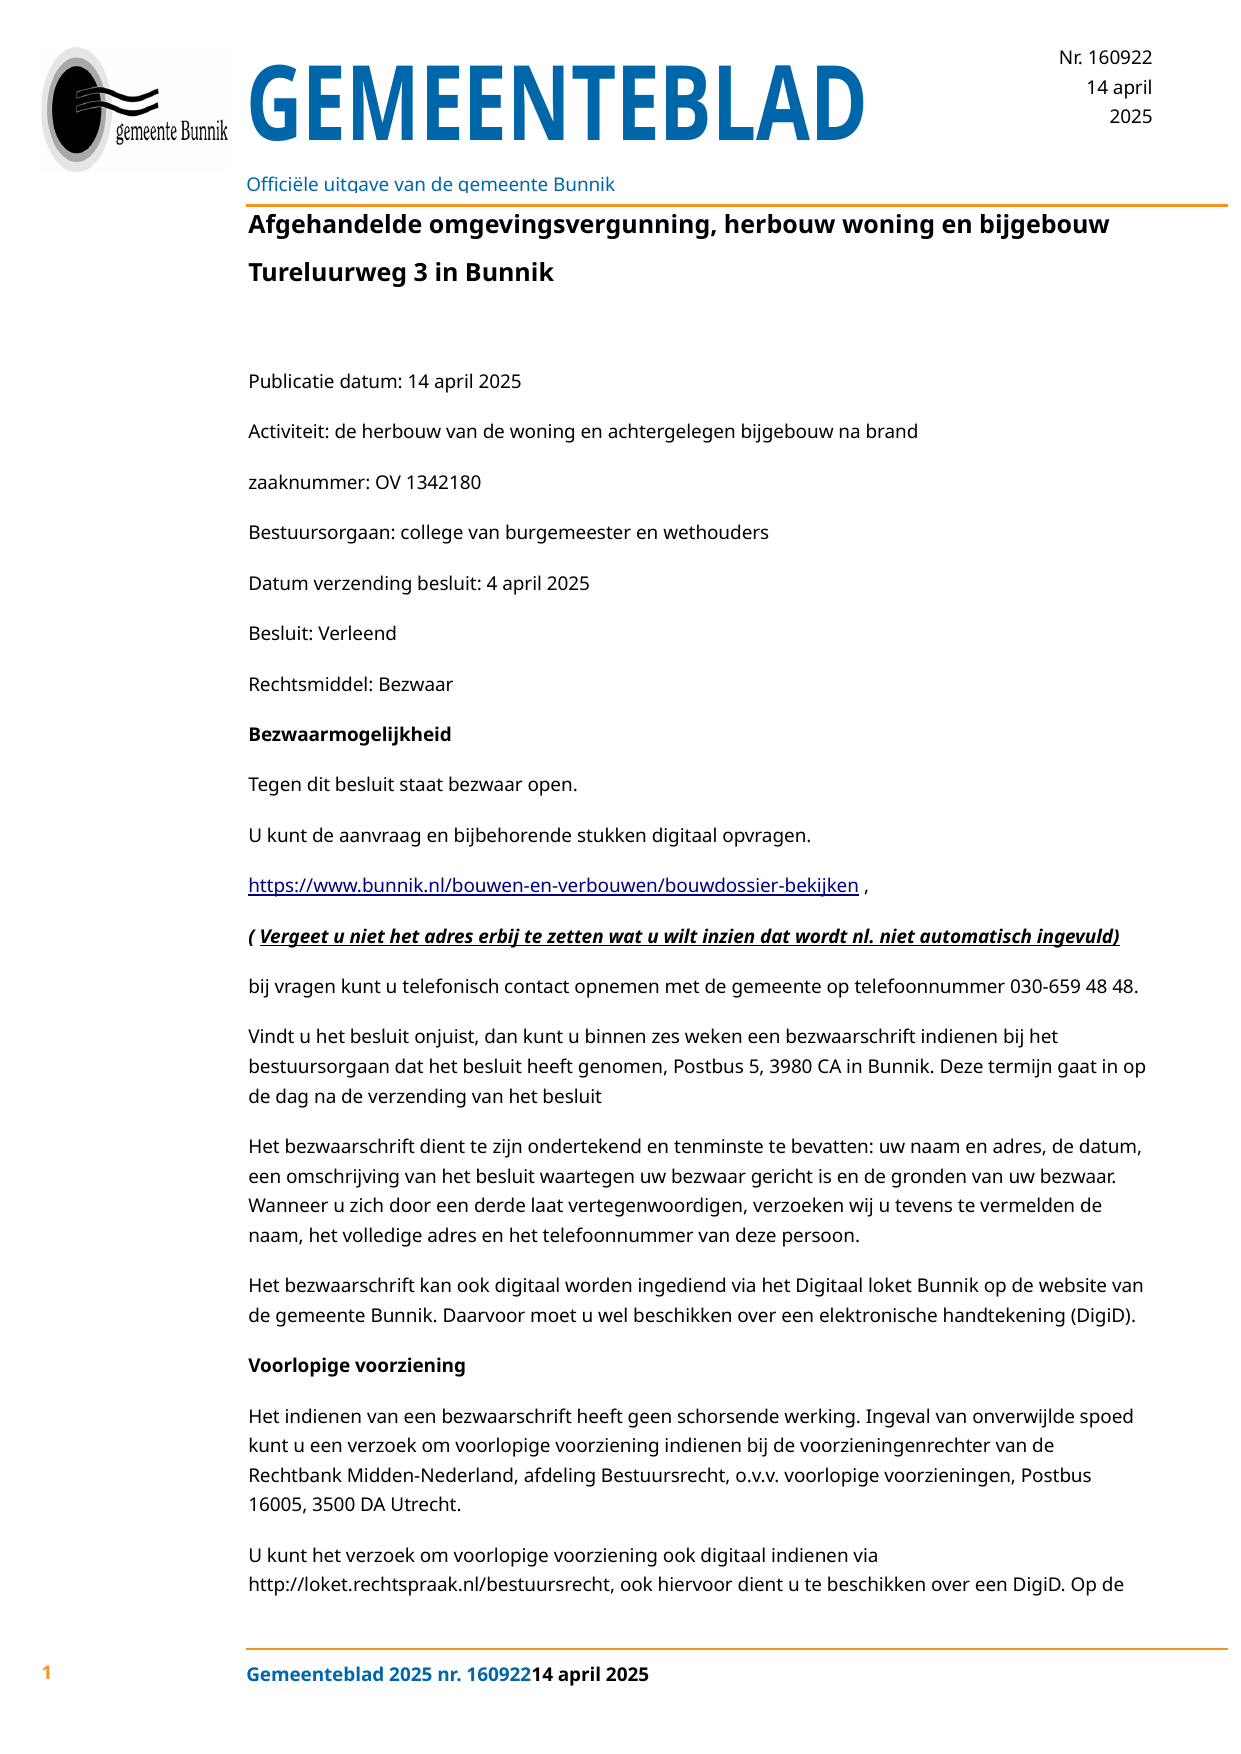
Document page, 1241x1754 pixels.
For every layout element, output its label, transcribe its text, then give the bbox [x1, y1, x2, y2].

text https://www.bunnik.nl/bouwen-en-verbouwen/bouwdossier-bekijken , [248, 872, 1152, 898]
text Bezwaarmogelijkheid [248, 721, 1152, 747]
text Besluit: Verleend [248, 620, 1152, 646]
text Het bezwaarschrift kan ook digitaal worden ingediend via het Digitaal loket Bunnik op de website van de gemeente Bunnik. Daarvoor moet u wel beschikken over een elektronische handtekening (DigiD). [248, 1272, 1152, 1328]
picture [41, 47, 231, 172]
text U kunt het verzoek om voorlopige voorziening ook digitaal indienen via http://loket.rechtspraak.nl/bestuursrecht, ook hiervoor dient u te beschikken over een DigiD. Op de [248, 1542, 1152, 1597]
text Tegen dit besluit staat bezwaar open. [248, 772, 1152, 797]
text Het indienen van een bezwaarschrift heeft geen schorsende werking. Ingeval van onverwijlde spoed kunt u een verzoek om voorlopige voorziening indienen bij de voorzieningenrechter van de Rechtbank Midden-Nederland, afdeling Bestuursrecht, o.v.v. voorlopige voorzieningen, Postbus 16005, 3500 DA Utrecht. [248, 1403, 1152, 1517]
text Vindt u het besluit onjuist, dan kunt u binnen zes weken een bezwaarschrift indienen bij het bestuursorgaan dat het besluit heeft genomen, Postbus 5, 3980 CA in Bunnik. Deze termijn gaat in op de dag na de verzending van het besluit [248, 1024, 1152, 1109]
text zaaknummer: OV 1342180 [248, 469, 1152, 495]
text Activiteit: de herbouw van de woning en achtergelegen bijgebouw na brand [248, 419, 1152, 444]
text Voorlopige voorziening [248, 1352, 1152, 1378]
text ( Vergeet u niet het adres erbij te zetten wat u wilt inzien dat wordt nl. niet automatisch ingevuld) [248, 923, 1152, 949]
text Publicatie datum: 14 april 2025 [248, 368, 1152, 394]
text Bestuursorgaan: college van burgemeester en wethouders [248, 519, 1152, 545]
text bij vragen kunt u telefonisch contact opnemen met de gemeente op telefoonnummer 030-659 48 48. [248, 973, 1152, 999]
text Afgehandelde omgevingsvergunning, herbouw woning en bijgebouw Tureluurweg 3 in Bunnik [248, 207, 1152, 288]
text Rechtsmiddel: Bezwaar [248, 671, 1152, 697]
text Datum verzending besluit: 4 april 2025 [248, 570, 1152, 596]
text Het bezwaarschrift dient te zijn ondertekend en tenminste te bevatten: uw naam en adres, de datum, een omschrijving van het besluit waartegen uw bezwaar gericht is en de gronden van uw bezwaar. Wanneer u zich door een derde laat vertegenwoordigen, verzoeken wij u tevens te vermelden de naam, het volledige adres en het telefoonnummer van deze persoon. [248, 1133, 1152, 1248]
text U kunt de aanvraag en bijbehorende stukken digitaal opvragen. [248, 822, 1152, 848]
